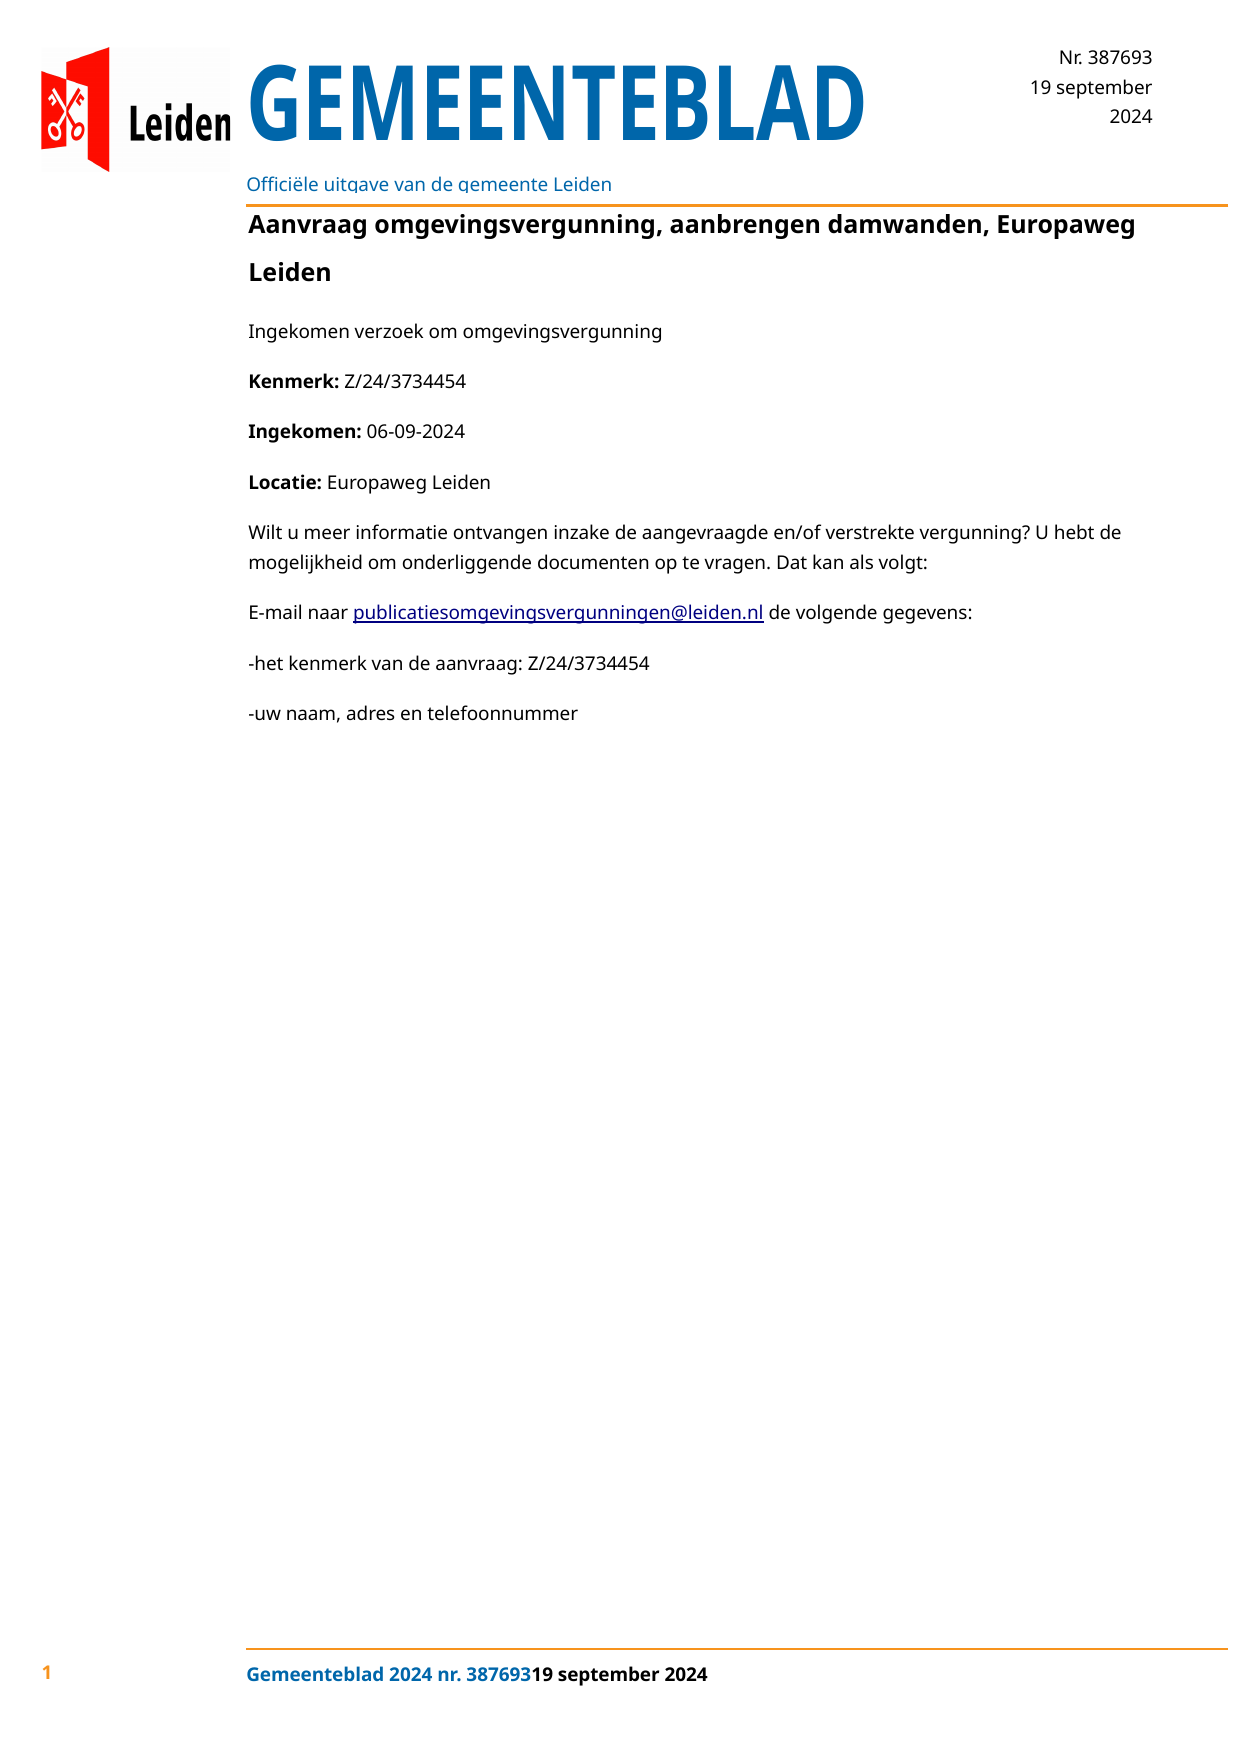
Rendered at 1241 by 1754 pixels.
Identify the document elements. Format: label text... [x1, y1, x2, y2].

text Kenmerk: Z/24/3734454 [248, 368, 1152, 394]
picture [41, 47, 231, 172]
text -uw naam, adres en telefoonnummer [248, 700, 1152, 726]
text Aanvraag omgevingsvergunning, aanbrengen damwanden, Europaweg Leiden [248, 207, 1152, 288]
text Wilt u meer informatie ontvangen inzake de aangevraagde en/of verstrekte vergunning? U hebt de mogelijkheid om onderliggende documenten op te vragen. Dat kan als volgt: [248, 519, 1152, 575]
text Ingekomen: 06-09-2024 [248, 419, 1152, 444]
text Ingekomen verzoek om omgevingsvergunning [248, 318, 1152, 344]
text -het kenmerk van de aanvraag: Z/24/3734454 [248, 650, 1152, 676]
text E-mail naar publicatiesomgevingsvergunningen@leiden.nl de volgende gegevens: [248, 599, 1152, 625]
text Locatie: Europaweg Leiden [248, 469, 1152, 495]
